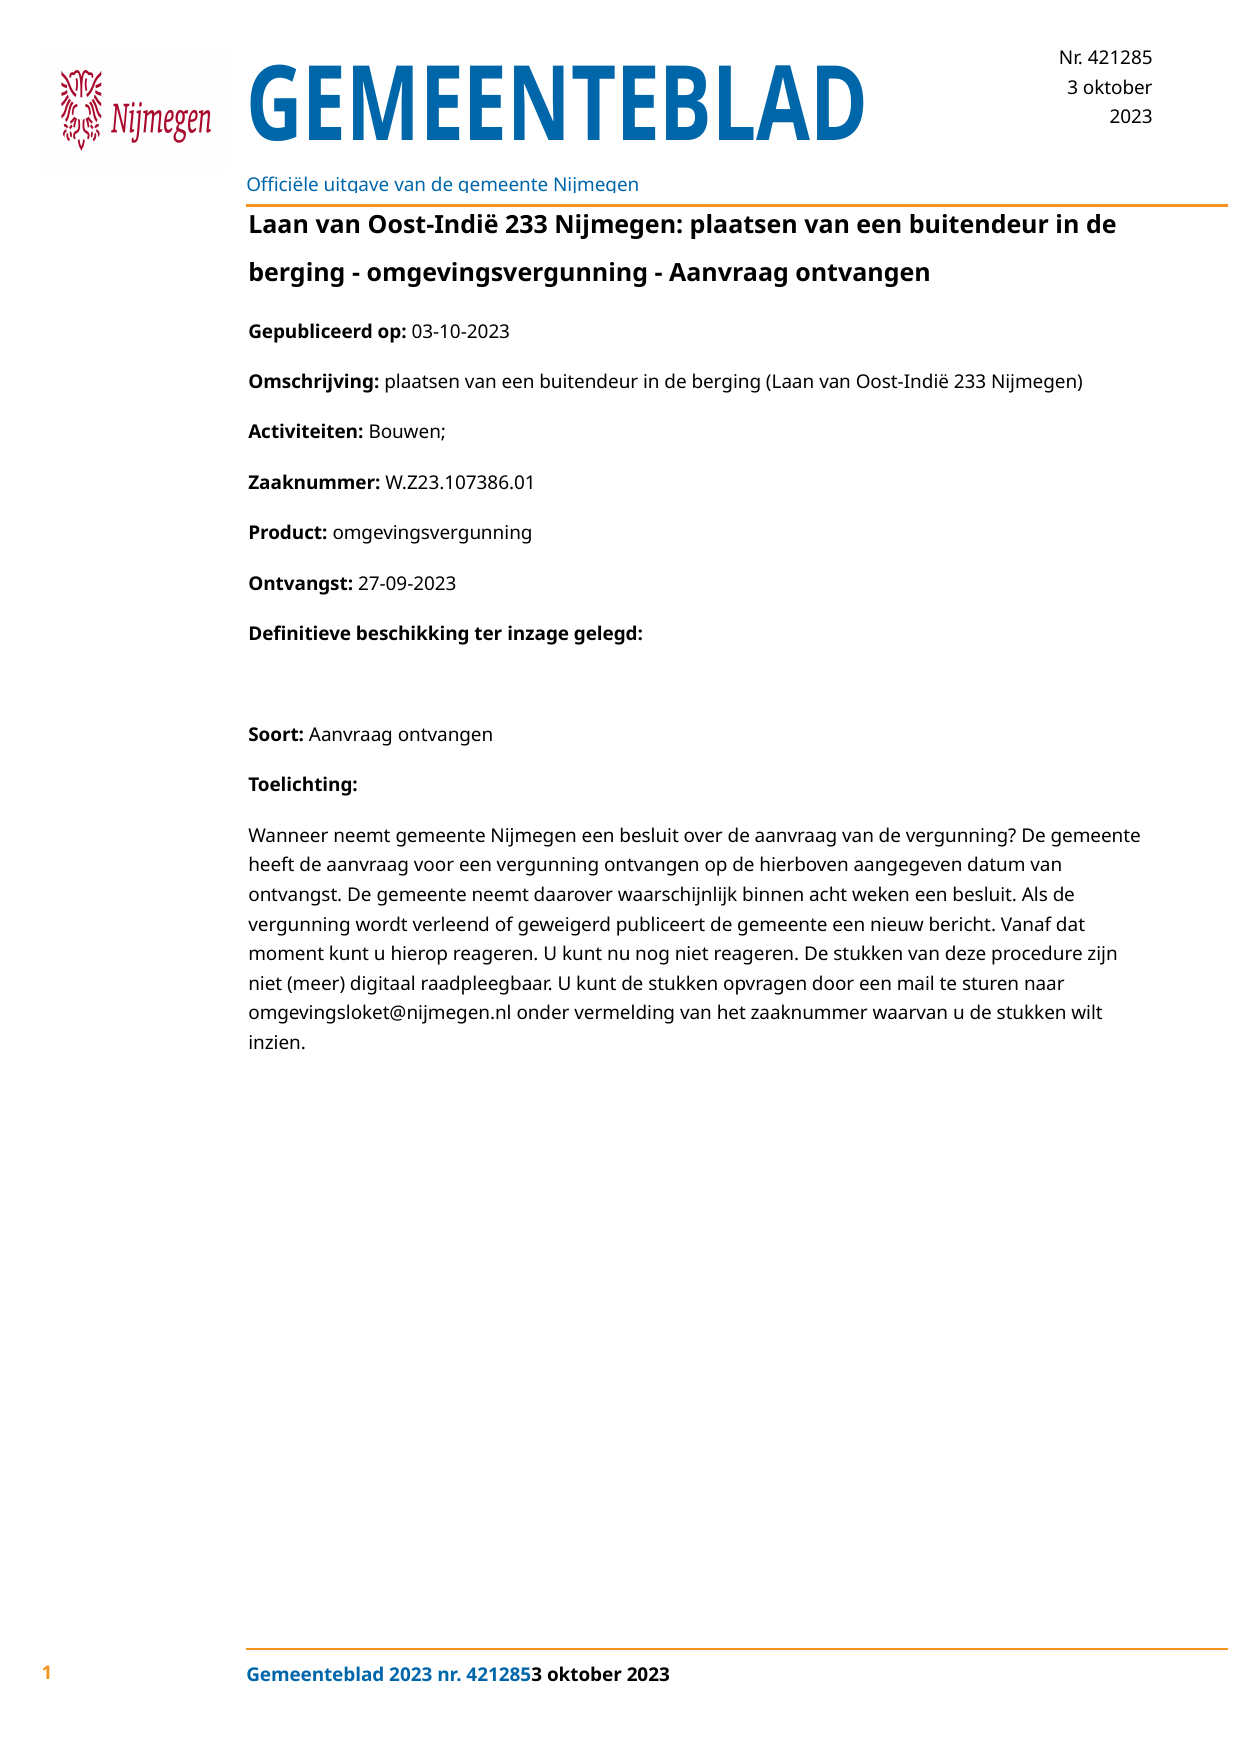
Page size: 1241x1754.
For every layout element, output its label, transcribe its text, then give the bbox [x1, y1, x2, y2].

text Soort: Aanvraag ontvangen [248, 721, 1152, 747]
picture [41, 47, 231, 172]
text Omschrijving: plaatsen van een buitendeur in de berging (Laan van Oost-Indië 233 Nijmegen) [248, 368, 1152, 394]
text Definitieve beschikking ter inzage gelegd: [248, 620, 1152, 646]
text Zaaknummer: W.Z23.107386.01 [248, 469, 1152, 495]
text Wanneer neemt gemeente Nijmegen een besluit over de aanvraag van de vergunning? De gemeente heeft de aanvraag voor een vergunning ontvangen op de hierboven aangegeven datum van ontvangst. De gemeente neemt daarover waarschijnlijk binnen acht weken een besluit. Als de vergunning wordt verleend of geweigerd publiceert de gemeente een nieuw bericht. Vanaf dat moment kunt u hierop reageren. U kunt nu nog niet reageren. De stukken van deze procedure zijn niet (meer) digitaal raadpleegbaar. U kunt de stukken opvragen door een mail te sturen naar omgevingsloket@nijmegen.nl onder vermelding van het zaaknummer waarvan u de stukken wilt inzien. [248, 822, 1152, 1055]
text Gepubliceerd op: 03-10-2023 [248, 318, 1152, 344]
text Product: omgevingsvergunning [248, 519, 1152, 545]
text Activiteiten: Bouwen; [248, 419, 1152, 444]
text Toelichting: [248, 772, 1152, 797]
text Laan van Oost-Indië 233 Nijmegen: plaatsen van een buitendeur in de berging - omgevingsvergunning - Aanvraag ontvangen [248, 207, 1152, 288]
text Ontvangst: 27-09-2023 [248, 570, 1152, 596]
